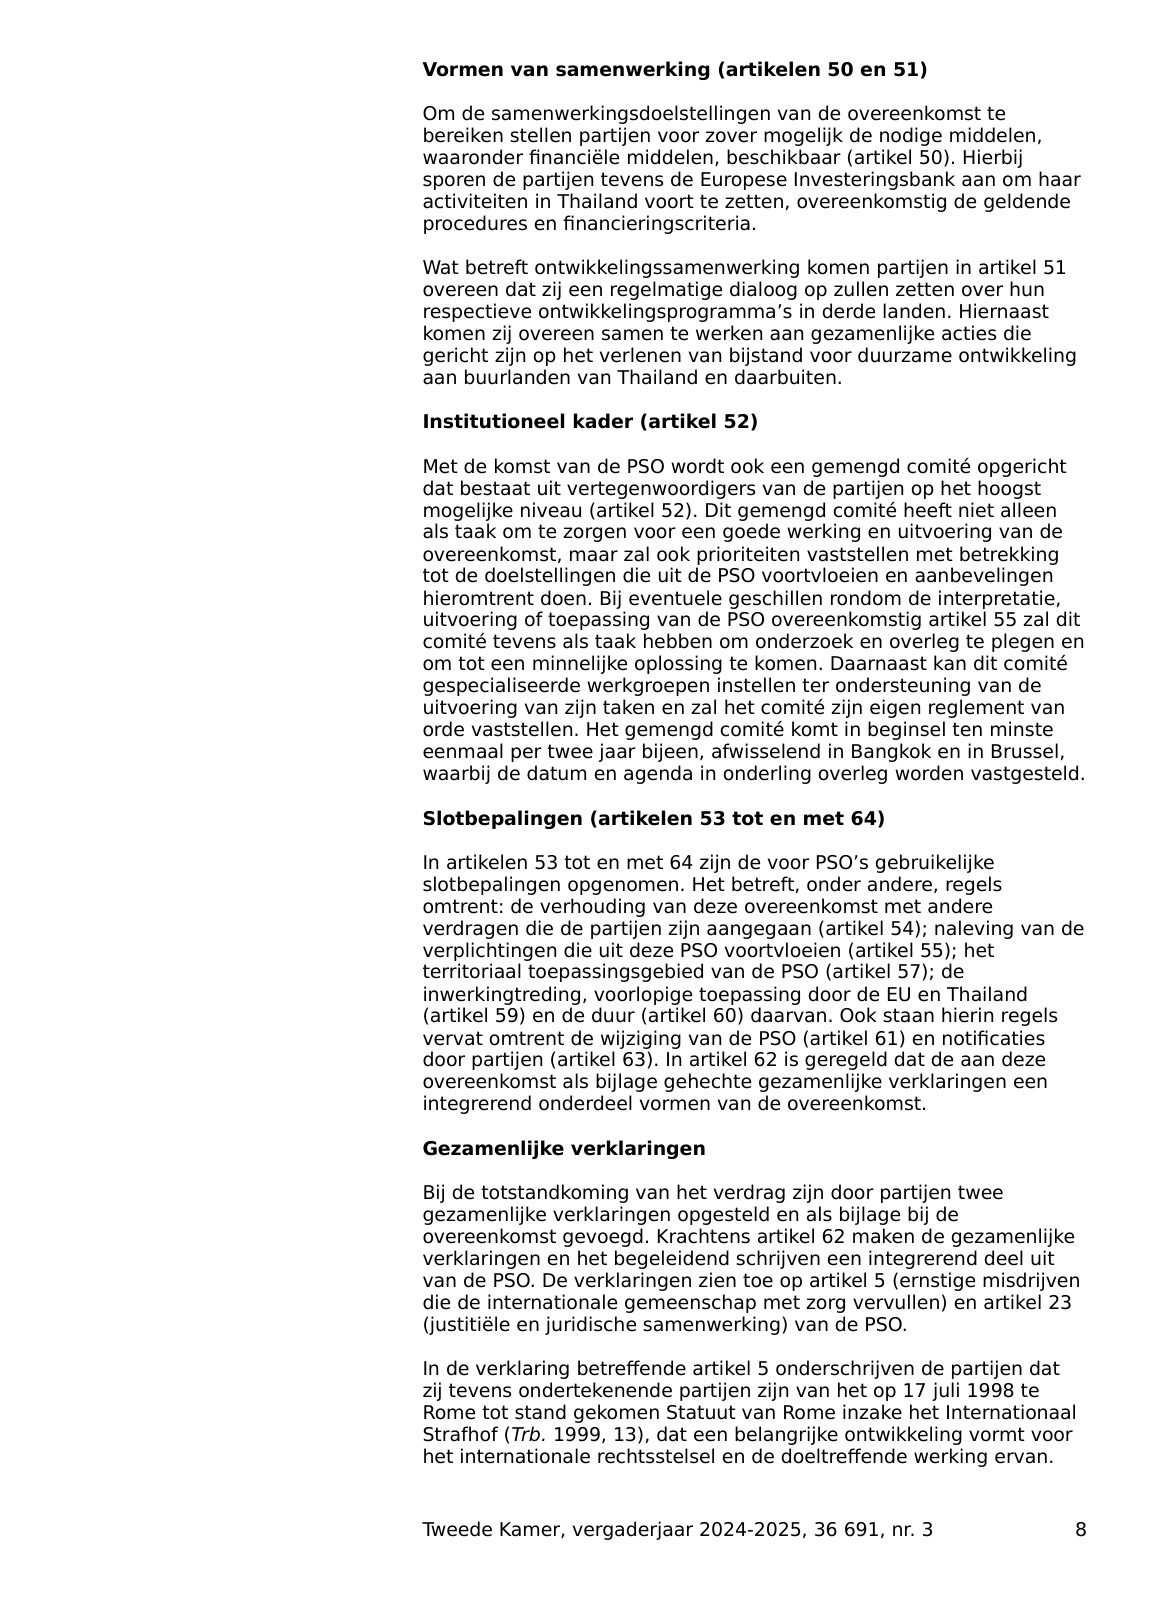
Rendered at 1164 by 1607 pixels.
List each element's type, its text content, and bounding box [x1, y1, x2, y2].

subtitle Gezamenlijke verklaringen [422, 1137, 1087, 1159]
text Om de samenwerkingsdoelstellingen van de overeenkomst te bereiken stellen partijen voor zover mogelijk de nodige middelen, waaronder financiële middelen, beschikbaar (artikel 50). Hierbij sporen de partijen tevens de Europese Investeringsbank aan om haar activiteiten in Thailand voort te zetten, overeenkomstig de geldende procedures en financieringscriteria. [422, 103, 1087, 235]
text Bij de totstandkoming van het verdrag zijn door partijen twee gezamenlijke verklaringen opgesteld en als bijlage bij de overeenkomst gevoegd. Krachtens artikel 62 maken de gezamenlijke verklaringen en het begeleidend schrijven een integrerend deel uit van de PSO. De verklaringen zien toe op artikel 5 (ernstige misdrijven die de internationale gemeenschap met zorg vervullen) en artikel 23 (justitiële en juridische samenwerking) van de PSO. [422, 1182, 1087, 1336]
text Met de komst van de PSO wordt ook een gemengd comité opgericht dat bestaat uit vertegenwoordigers van de partijen op het hoogst mogelijke niveau (artikel 52). Dit gemengd comité heeft niet alleen als taak om te zorgen voor een goede werking en uitvoering van de overeenkomst, maar zal ook prioriteiten vaststellen met betrekking tot de doelstellingen die uit de PSO voortvloeien en aanbevelingen hieromtrent doen. Bij eventuele geschillen rondom de interpretatie, uitvoering of toepassing van de PSO overeenkomstig artikel 55 zal dit comité tevens als taak hebben om onderzoek en overleg te plegen en om tot een minnelijke oplossing te komen. Daarnaast kan dit comité gespecialiseerde werkgroepen instellen ter ondersteuning van de uitvoering van zijn taken en zal het comité zijn eigen reglement van orde vaststellen. Het gemengd comité komt in beginsel ten minste eenmaal per twee jaar bijeen, afwisselend in Bangkok en in Brussel, waarbij de datum en agenda in onderling overleg worden vastgesteld. [422, 456, 1087, 785]
subtitle Vormen van samenwerking (artikelen 50 en 51) [422, 59, 1087, 81]
text In artikelen 53 tot en met 64 zijn de voor PSO’s gebruikelijke slotbepalingen opgenomen. Het betreft, onder andere, regels omtrent: de verhouding van deze overeenkomst met andere verdragen die de partijen zijn aangegaan (artikel 54); naleving van de verplichtingen die uit deze PSO voortvloeien (artikel 55); het territoriaal toepassingsgebied van de PSO (artikel 57); de inwerkingtreding, voorlopige toepassing door de EU en Thailand (artikel 59) en de duur (artikel 60) daarvan. Ook staan hierin regels vervat omtrent de wijziging van de PSO (artikel 61) en notificaties door partijen (artikel 63). In artikel 62 is geregeld dat de aan deze overeenkomst als bijlage gehechte gezamenlijke verklaringen een integrerend onderdeel vormen van de overeenkomst. [422, 852, 1087, 1115]
text In de verklaring betreffende artikel 5 onderschrijven de partijen dat zij tevens ondertekenende partijen zijn van het op 17 juli 1998 te Rome tot stand gekomen Statuut van Rome inzake het Internationaal Strafhof (Trb. 1999, 13), dat een belangrijke ontwikkeling vormt voor het internationale rechtsstelsel en de doeltreffende werking ervan. [422, 1358, 1087, 1468]
text Wat betreft ontwikkelingssamenwerking komen partijen in artikel 51 overeen dat zij een regelmatige dialoog op zullen zetten over hun respectieve ontwikkelingsprogramma’s in derde landen. Hiernaast komen zij overeen samen te werken aan gezamenlijke acties die gericht zijn op het verlenen van bijstand voor duurzame ontwikkeling aan buurlanden van Thailand en daarbuiten. [422, 257, 1087, 389]
subtitle Institutioneel kader (artikel 52) [422, 411, 1087, 433]
subtitle Slotbepalingen (artikelen 53 tot en met 64) [422, 807, 1087, 829]
